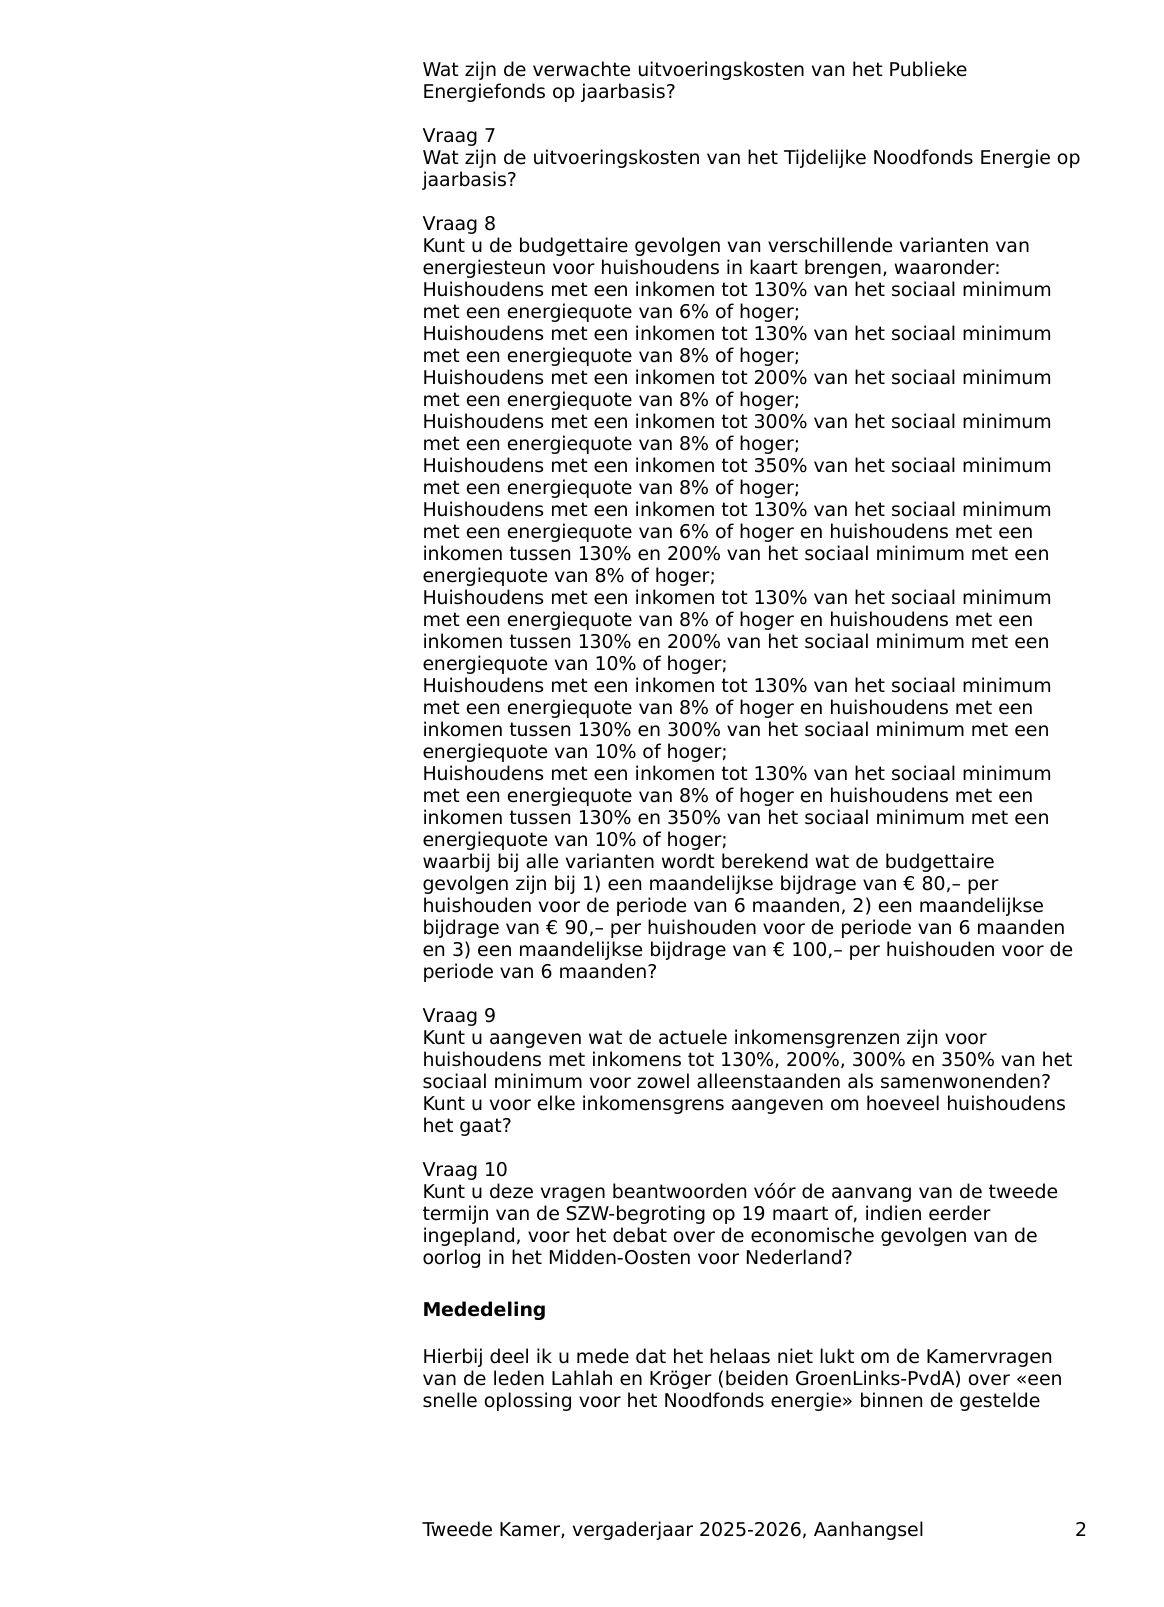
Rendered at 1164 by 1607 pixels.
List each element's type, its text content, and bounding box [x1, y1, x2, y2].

text Huishoudens met een inkomen tot 130% van het sociaal minimum met een energiequote van 8% of hoger en huishoudens met een inkomen tussen 130% en 300% van het sociaal minimum met een energiequote van 10% of hoger; [422, 675, 1087, 763]
text waarbij bij alle varianten wordt berekend wat de budgettaire gevolgen zijn bij 1) een maandelijkse bijdrage van € 80,– per huishouden voor de periode van 6 maanden, 2) een maandelijkse bijdrage van € 90,– per huishouden voor de periode van 6 maanden en 3) een maandelijkse bijdrage van € 100,– per huishouden voor de periode van 6 maanden? [422, 851, 1087, 983]
text Huishoudens met een inkomen tot 300% van het sociaal minimum met een energiequote van 8% of hoger; [422, 411, 1087, 455]
text Huishoudens met een inkomen tot 130% van het sociaal minimum met een energiequote van 6% of hoger en huishoudens met een inkomen tussen 130% en 200% van het sociaal minimum met een energiequote van 8% of hoger; [422, 499, 1087, 587]
text Wat zijn de uitvoeringskosten van het Tijdelijke Noodfonds Energie op jaarbasis? [422, 147, 1087, 191]
text Huishoudens met een inkomen tot 130% van het sociaal minimum met een energiequote van 8% of hoger; [422, 323, 1087, 367]
subtitle Mededeling [422, 1299, 1087, 1321]
text Kunt u de budgettaire gevolgen van verschillende varianten van energiesteun voor huishoudens in kaart brengen, waaronder: [422, 235, 1087, 279]
text Huishoudens met een inkomen tot 350% van het sociaal minimum met een energiequote van 8% of hoger; [422, 455, 1087, 499]
text Vraag 10 [422, 1159, 1087, 1181]
text Huishoudens met een inkomen tot 130% van het sociaal minimum met een energiequote van 8% of hoger en huishoudens met een inkomen tussen 130% en 200% van het sociaal minimum met een energiequote van 10% of hoger; [422, 587, 1087, 675]
text Vraag 9 [422, 1005, 1087, 1027]
text Huishoudens met een inkomen tot 130% van het sociaal minimum met een energiequote van 6% of hoger; [422, 279, 1087, 323]
text Huishoudens met een inkomen tot 200% van het sociaal minimum met een energiequote van 8% of hoger; [422, 367, 1087, 411]
text Kunt u aangeven wat de actuele inkomensgrenzen zijn voor huishoudens met inkomens tot 130%, 200%, 300% en 350% van het sociaal minimum voor zowel alleenstaanden als samenwonenden? Kunt u voor elke inkomensgrens aangeven om hoeveel huishoudens het gaat? [422, 1027, 1087, 1137]
text Vraag 8 [422, 213, 1087, 235]
text Wat zijn de verwachte uitvoeringskosten van het Publieke Energiefonds op jaarbasis? [422, 59, 1087, 103]
text Huishoudens met een inkomen tot 130% van het sociaal minimum met een energiequote van 8% of hoger en huishoudens met een inkomen tussen 130% en 350% van het sociaal minimum met een energiequote van 10% of hoger; [422, 763, 1087, 851]
text Kunt u deze vragen beantwoorden vóór de aanvang van de tweede termijn van de SZW-begroting op 19 maart of, indien eerder ingepland, voor het debat over de economische gevolgen van de oorlog in het Midden-Oosten voor Nederland? [422, 1181, 1087, 1269]
text Hierbij deel ik u mede dat het helaas niet lukt om de Kamervragen van de leden Lahlah en Kröger (beiden GroenLinks-PvdA) over «een snelle oplossing voor het Noodfonds energie» binnen de gestelde [422, 1346, 1087, 1412]
text Vraag 7 [422, 125, 1087, 147]
